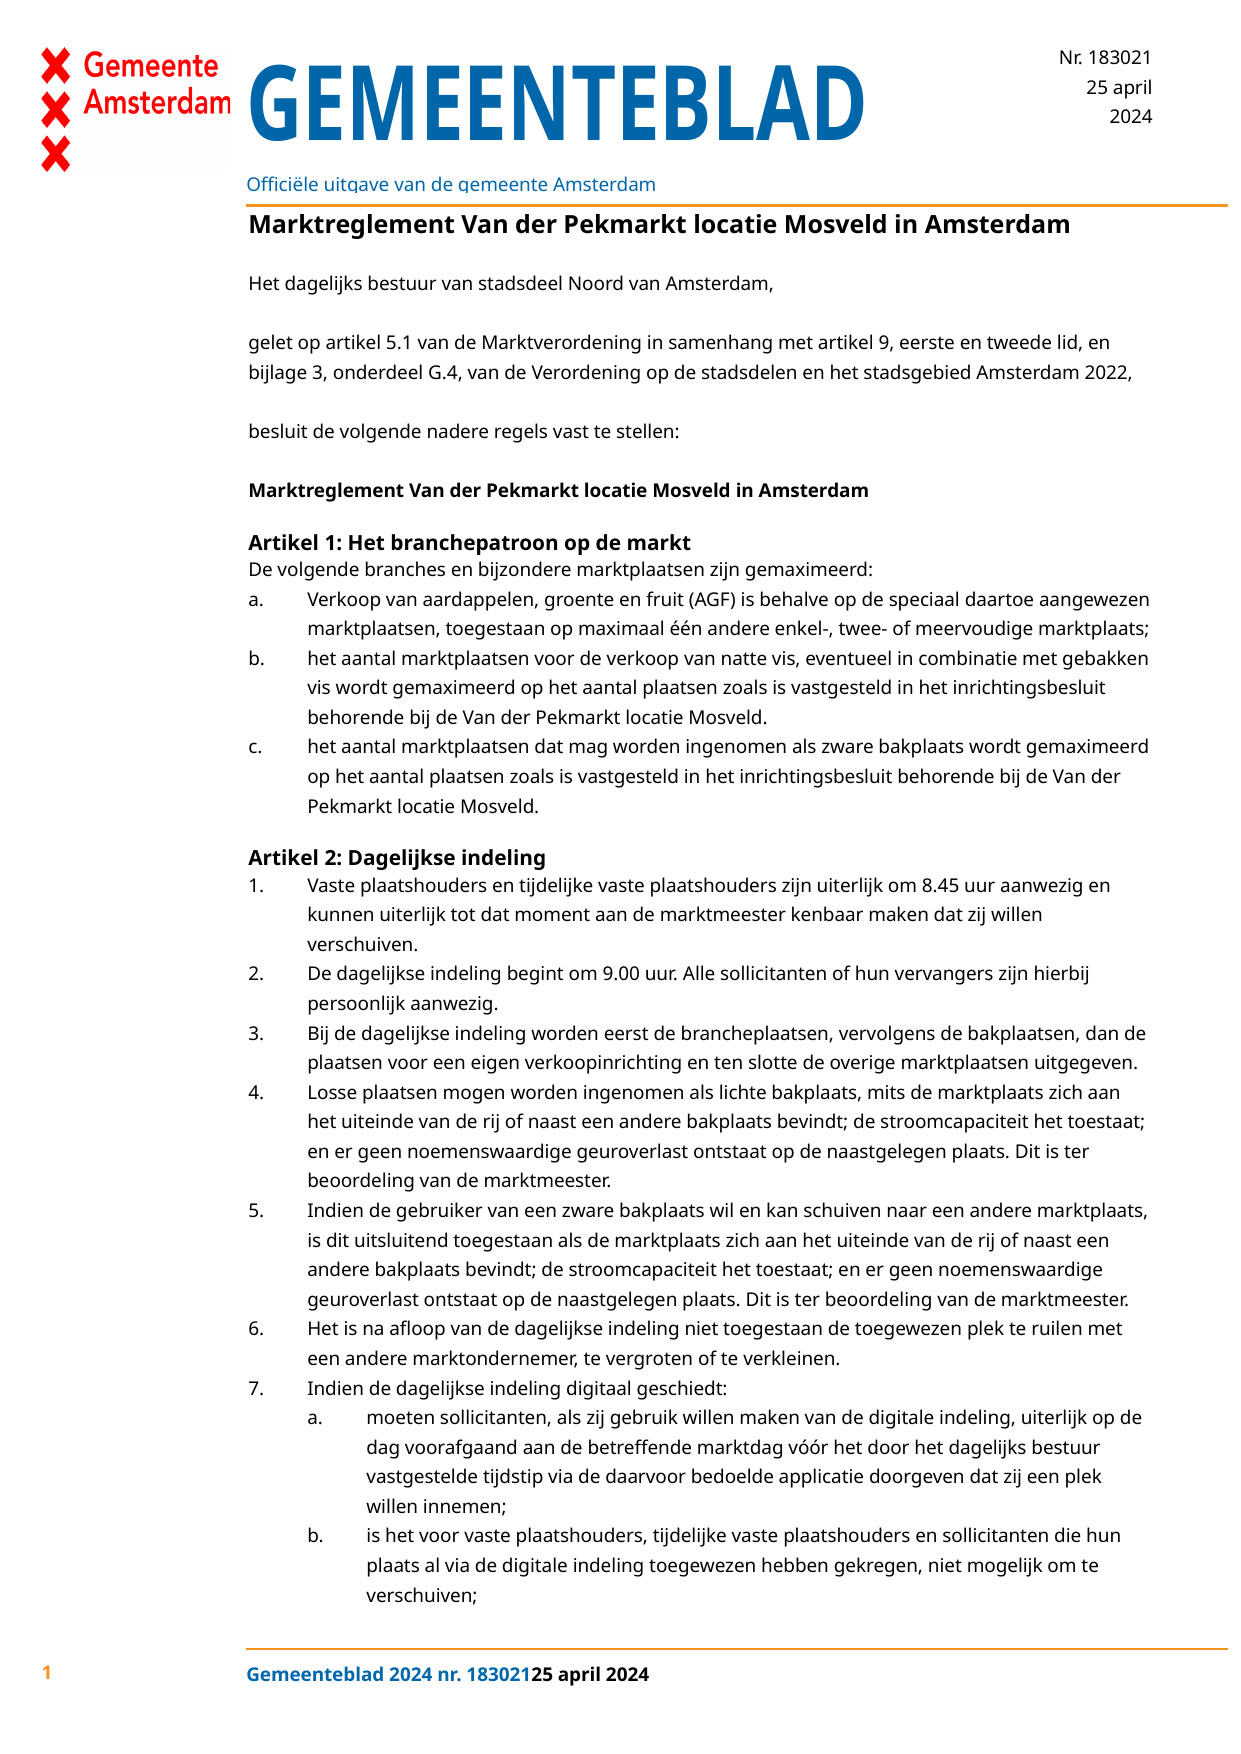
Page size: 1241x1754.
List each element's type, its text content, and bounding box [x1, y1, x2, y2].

text Marktreglement Van der Pekmarkt locatie Mosveld in Amsterdam [248, 477, 1152, 503]
list Losse plaatsen mogen worden ingenomen als lichte bakplaats, mits de marktplaats zich aan het uiteinde van de rij of naast een andere bakplaats bevindt; de stroomcapaciteit het toestaat; en er geen noemenswaardige geuroverlast ontstaat op de naastgelegen plaats. Dit is ter beoordeling van de marktmeester. [248, 1079, 1152, 1193]
list De dagelijkse indeling begint om 9.00 uur. Alle sollicitanten of hun vervangers zijn hierbij persoonlijk aanwezig. [248, 961, 1152, 1016]
list het aantal marktplaatsen dat mag worden ingenomen als zware bakplaats wordt gemaximeerd op het aantal plaatsen zoals is vastgesteld in het inrichtingsbesluit behorende bij de Van der Pekmarkt locatie Mosveld. [248, 734, 1152, 819]
list is het voor vaste plaatshouders, tijdelijke vaste plaatshouders en sollicitanten die hun plaats al via de digitale indeling toegewezen hebben gekregen, niet mogelijk om te verschuiven; [307, 1523, 1152, 1607]
list Het is na afloop van de dagelijkse indeling niet toegestaan de toegewezen plek te ruilen met een andere marktondernemer, te vergroten of te verkleinen. [248, 1316, 1152, 1371]
text gelet op artikel 5.1 van de Marktverordening in samenhang met artikel 9, eerste en tweede lid, en bijlage 3, onderdeel G.4, van de Verordening op de stadsdelen en het stadsgebied Amsterdam 2022, [248, 329, 1152, 385]
list het aantal marktplaatsen voor de verkoop van natte vis, eventueel in combinatie met gebakken vis wordt gemaximeerd op het aantal plaatsen zoals is vastgesteld in het inrichtingsbesluit behorende bij de Van der Pekmarkt locatie Mosveld. [248, 645, 1152, 730]
list Indien de dagelijkse indeling digitaal geschiedt: [248, 1375, 1152, 1400]
list Bij de dagelijkse indeling worden eerst de brancheplaatsen, vervolgens de bakplaatsen, dan de plaatsen voor een eigen verkoopinrichting en ten slotte de overige marktplaatsen uitgegeven. [248, 1020, 1152, 1075]
text Artikel 2: Dagelijkse indeling [248, 843, 1152, 872]
text Marktreglement Van der Pekmarkt locatie Mosveld in Amsterdam [248, 207, 1152, 241]
text Het dagelijks bestuur van stadsdeel Noord van Amsterdam, [248, 270, 1152, 296]
list Indien de gebruiker van een zware bakplaats wil en kan schuiven naar een andere marktplaats, is dit uitsluitend toegestaan als de marktplaats zich aan het uiteinde van de rij of naast een andere bakplaats bevindt; de stroomcapaciteit het toestaat; en er geen noemenswaardige geuroverlast ontstaat op de naastgelegen plaats. Dit is ter beoordeling van de marktmeester. [248, 1197, 1152, 1312]
picture [41, 47, 231, 172]
list Vaste plaatshouders en tijdelijke vaste plaatshouders zijn uiterlijk om 8.45 uur aanwezig en kunnen uiterlijk tot dat moment aan de marktmeester kenbaar maken dat zij willen verschuiven. [248, 872, 1152, 957]
text Artikel 1: Het branchepatroon op de markt [248, 528, 1152, 556]
list Verkoop van aardappelen, groente en fruit (AGF) is behalve op de speciaal daartoe aangewezen marktplaatsen, toegestaan op maximaal één andere enkel-, twee- of meervoudige marktplaats; [248, 586, 1152, 641]
text besluit de volgende nadere regels vast te stellen: [248, 418, 1152, 444]
list moeten sollicitanten, als zij gebruik willen maken van de digitale indeling, uiterlijk op de dag voorafgaand aan de betreffende marktdag vóór het door het dagelijks bestuur vastgestelde tijdstip via de daarvoor bedoelde applicatie doorgeven dat zij een plek willen innemen; [307, 1404, 1152, 1519]
text De volgende branches en bijzondere marktplaatsen zijn gemaximeerd: [248, 556, 1152, 582]
